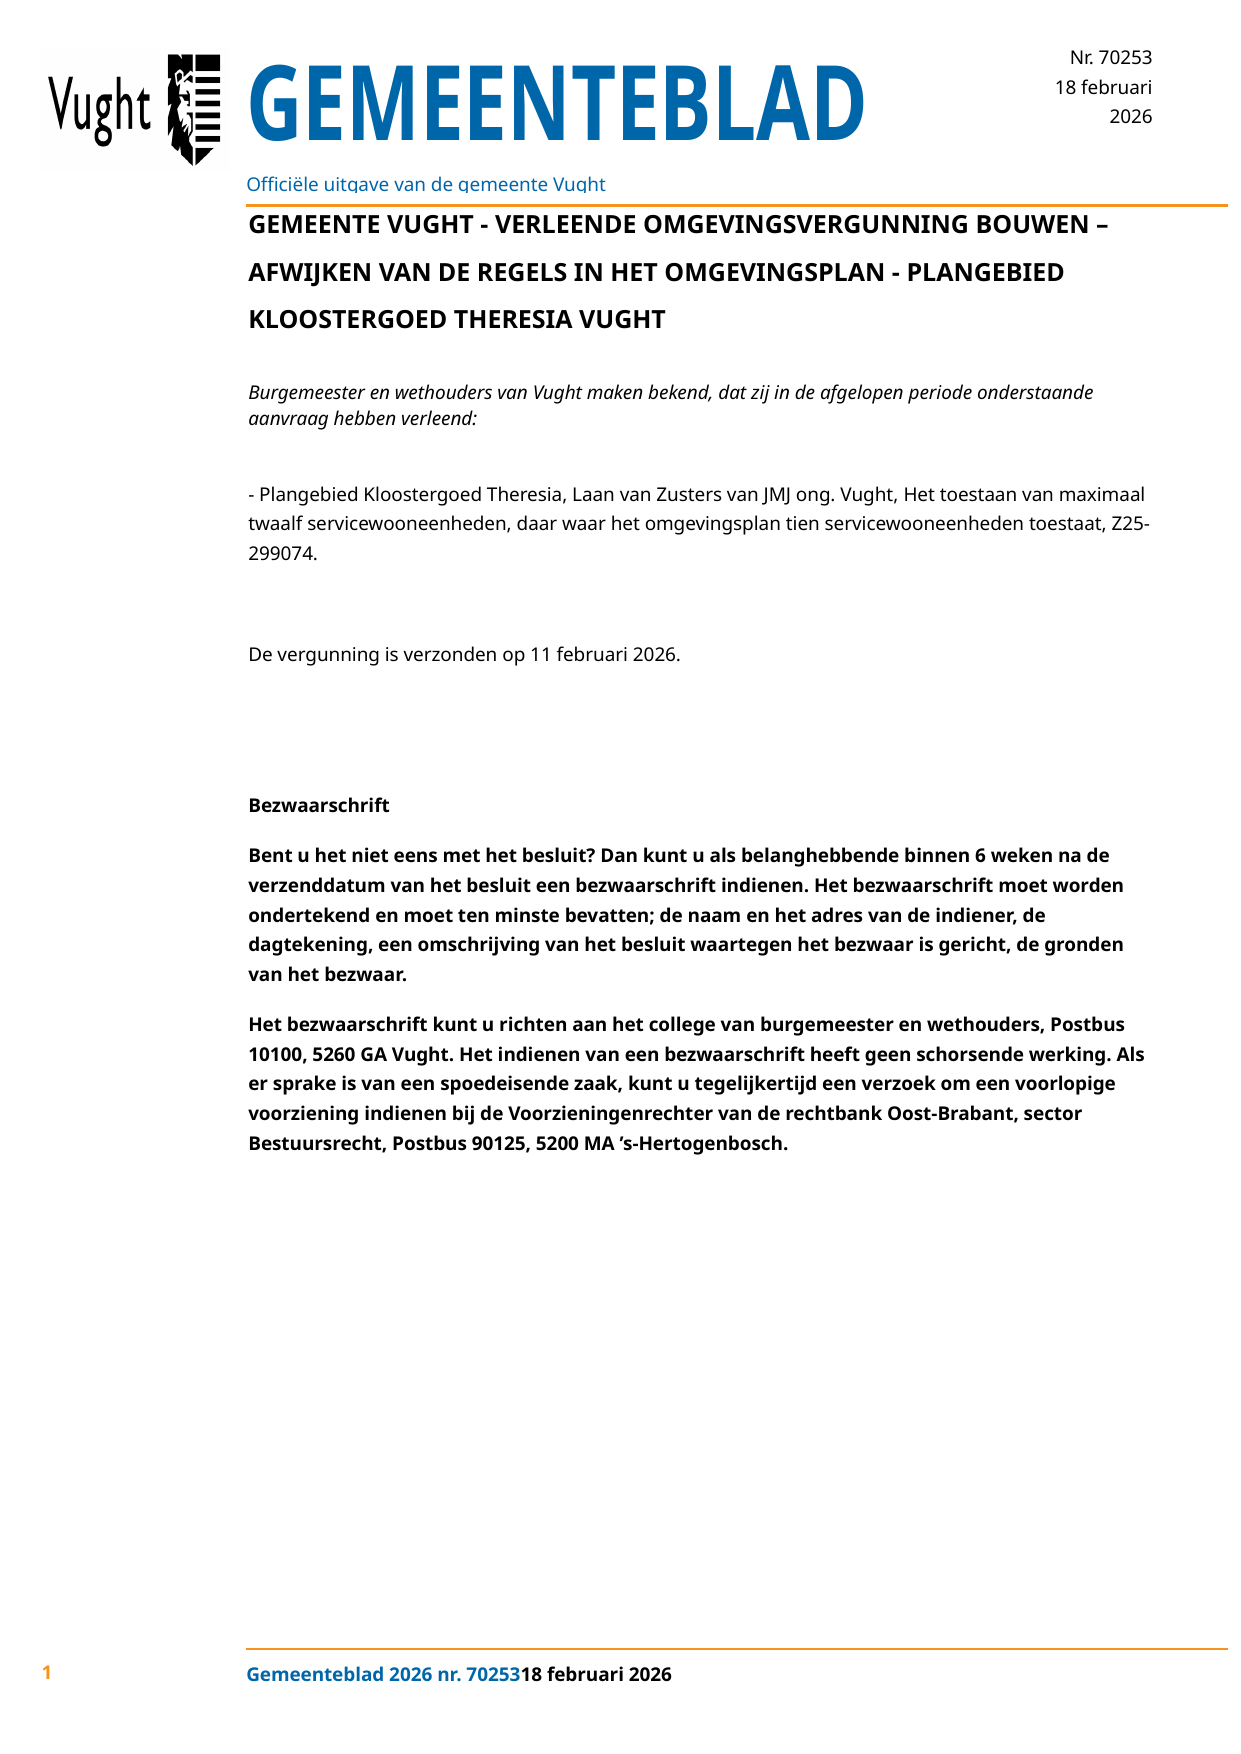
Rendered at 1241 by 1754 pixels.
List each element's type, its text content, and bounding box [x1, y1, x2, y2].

text Bezwaarschrift [248, 792, 1152, 818]
text - Plangebied Kloostergoed Theresia, Laan van Zusters van JMJ ong. Vught, Het toestaan van maximaal twaalf servicewooneenheden, daar waar het omgevingsplan tien servicewooneenheden toestaat, Z25-299074. [248, 481, 1152, 566]
text GEMEENTE VUGHT - VERLEENDE OMGEVINGSVERGUNNING BOUWEN – AFWIJKEN VAN DE REGELS IN HET OMGEVINGSPLAN - PLANGEBIED KLOOSTERGOED THERESIA VUGHT [248, 207, 1152, 336]
text Bent u het niet eens met het besluit? Dan kunt u als belanghebbende binnen 6 weken na de verzenddatum van het besluit een bezwaarschrift indienen. Het bezwaarschrift moet worden ondertekend en moet ten minste bevatten; de naam en het adres van de indiener, de dagtekening, een omschrijving van het besluit waartegen het bezwaar is gericht, de gronden van het bezwaar. [248, 843, 1152, 987]
text De vergunning is verzonden op 11 februari 2026. [248, 641, 1152, 667]
text Het bezwaarschrift kunt u richten aan het college van burgemeester en wethouders, Postbus 10100, 5260 GA Vught. Het indienen van een bezwaarschrift heeft geen schorsende werking. Als er sprake is van een spoedeisende zaak, kunt u tegelijkertijd een verzoek om een voorlopige voorziening indienen bij de Voorzieningenrechter van de rechtbank Oost-Brabant, sector Bestuursrecht, Postbus 90125, 5200 MA ’s-Hertogenbosch. [248, 1011, 1152, 1155]
picture [41, 47, 231, 172]
text Burgemeester en wethouders van Vught maken bekend, dat zij in de afgelopen periode onderstaande aanvraag hebben verleend: [248, 379, 1152, 431]
